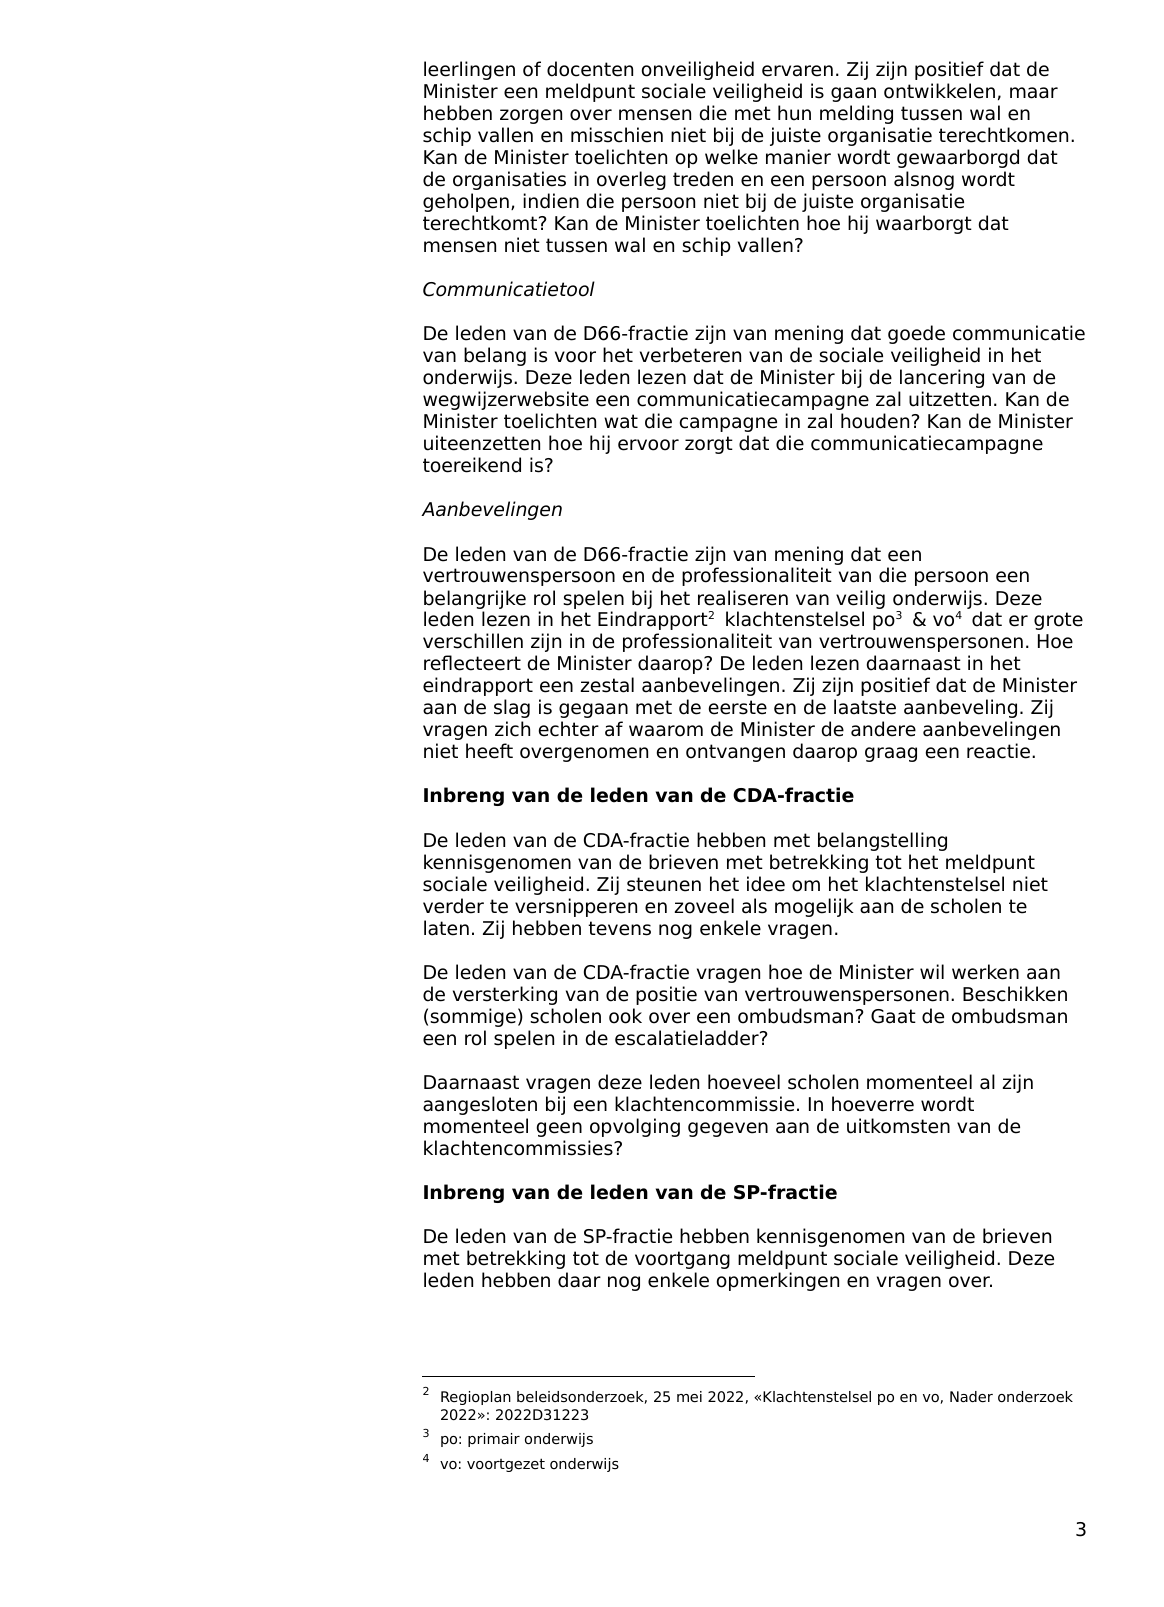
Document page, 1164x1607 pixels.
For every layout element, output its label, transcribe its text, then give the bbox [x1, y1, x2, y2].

text vo: voortgezet onderwijs [422, 1452, 1087, 1474]
text Regioplan beleidsonderzoek, 25 mei 2022, «Klachtenstelsel po en vo, Nader onderzoek 2022»: 2022D31223 [422, 1385, 1087, 1424]
text De leden van de CDA-fractie vragen hoe de Minister wil werken aan de versterking van de positie van vertrouwenspersonen. Beschikken (sommige) scholen ook over een ombudsman? Gaat de ombudsman een rol spelen in de escalatieladder? [422, 962, 1087, 1049]
subtitle Aanbevelingen [422, 499, 1087, 521]
subtitle Communicatietool [422, 279, 1087, 301]
text De leden van de D66-fractie zijn van mening dat goede communicatie van belang is voor het verbeteren van de sociale veiligheid in het onderwijs. Deze leden lezen dat de Minister bij de lancering van de wegwijzerwebsite een communicatiecampagne zal uitzetten. Kan de Minister toelichten wat die campagne in zal houden? Kan de Minister uiteenzetten hoe hij ervoor zorgt dat die communicatiecampagne toereikend is? [422, 323, 1087, 477]
subtitle Inbreng van de leden van de CDA-fractie [422, 785, 1087, 807]
text po: primair onderwijs [422, 1427, 1087, 1449]
text De leden van de SP-fractie hebben kennisgenomen van de brieven met betrekking tot de voortgang meldpunt sociale veiligheid. Deze leden hebben daar nog enkele opmerkingen en vragen over. [422, 1226, 1087, 1292]
text De leden van de CDA-fractie hebben met belangstelling kennisgenomen van de brieven met betrekking tot het meldpunt sociale veiligheid. Zij steunen het idee om het klachtenstelsel niet verder te versnipperen en zoveel als mogelijk aan de scholen te laten. Zij hebben tevens nog enkele vragen. [422, 829, 1087, 939]
text leerlingen of docenten onveiligheid ervaren. Zij zijn positief dat de Minister een meldpunt sociale veiligheid is gaan ontwikkelen, maar hebben zorgen over mensen die met hun melding tussen wal en schip vallen en misschien niet bij de juiste organisatie terechtkomen. Kan de Minister toelichten op welke manier wordt gewaarborgd dat de organisaties in overleg treden en een persoon alsnog wordt geholpen, indien die persoon niet bij de juiste organisatie terechtkomt? Kan de Minister toelichten hoe hij waarborgt dat mensen niet tussen wal en schip vallen? [422, 59, 1087, 257]
text Daarnaast vragen deze leden hoeveel scholen momenteel al zijn aangesloten bij een klachtencommissie. In hoeverre wordt momenteel geen opvolging gegeven aan de uitkomsten van de klachtencommissies? [422, 1072, 1087, 1160]
subtitle Inbreng van de leden van de SP-fractie [422, 1182, 1087, 1204]
text De leden van de D66-fractie zijn van mening dat een vertrouwenspersoon en de professionaliteit van die persoon een belangrijke rol spelen bij het realiseren van veilig onderwijs. Deze leden lezen in het Eindrapport klachtenstelsel po & vo dat er grote verschillen zijn in de professionaliteit van vertrouwenspersonen. Hoe reflecteert de Minister daarop? De leden lezen daarnaast in het eindrapport een zestal aanbevelingen. Zij zijn positief dat de Minister aan de slag is gegaan met de eerste en de laatste aanbeveling. Zij vragen zich echter af waarom de Minister de andere aanbevelingen niet heeft overgenomen en ontvangen daarop graag een reactie. [422, 543, 1087, 763]
